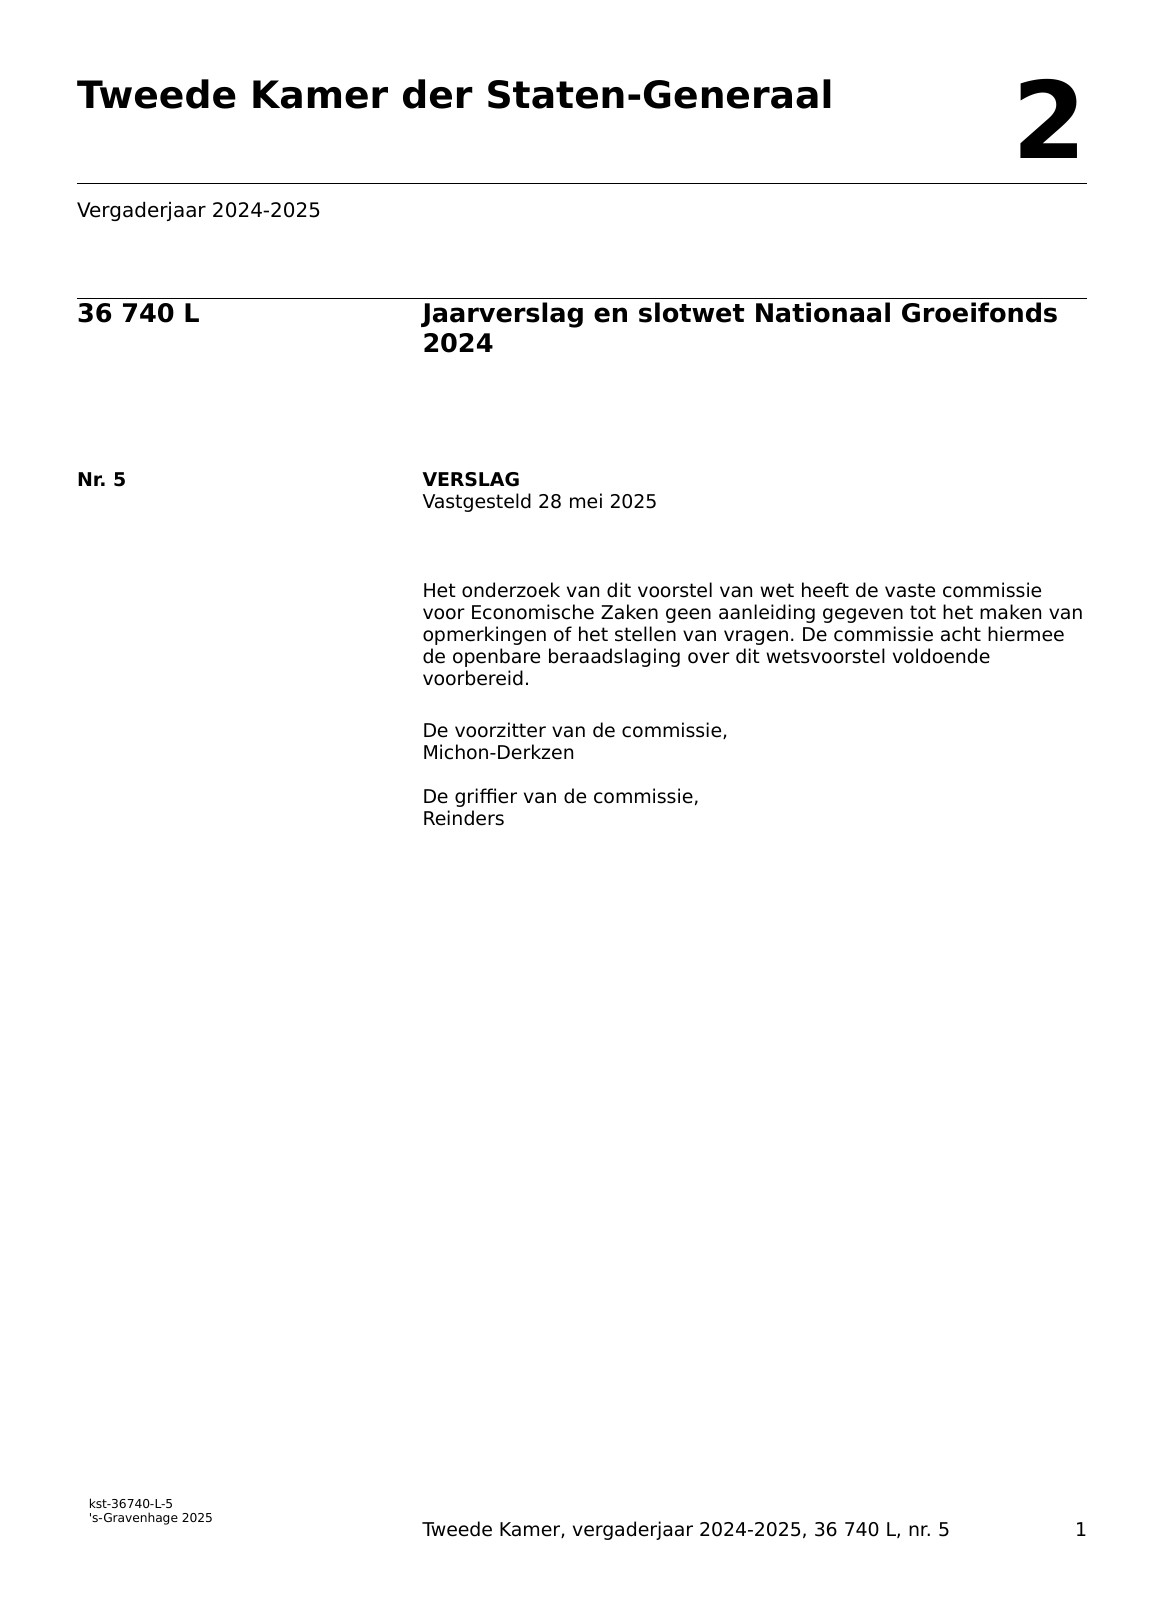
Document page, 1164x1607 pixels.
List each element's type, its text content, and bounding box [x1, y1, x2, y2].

text Het onderzoek van dit voorstel van wet heeft de vaste commissie voor Economische Zaken geen aanleiding gegeven tot het maken van opmerkingen of het stellen van vragen. De commissie acht hiermee de openbare beraadslaging over dit wetsvoorstel voldoende voorbereid. [422, 580, 1087, 689]
text De griffier van de commissie, Reinders [422, 786, 1087, 830]
subtitle Nr. 5 VERSLAG [77, 469, 1087, 491]
table_header Tweede Kamer der Staten-Generaal [77, 59, 886, 183]
text kst-36740-L-5 [88, 1497, 323, 1511]
text Vastgesteld 28 mei 2025 [422, 491, 1087, 513]
text De voorzitter van de commissie, Michon-Derkzen [422, 719, 1087, 763]
table_header 2 [886, 59, 1087, 183]
subtitle 36 740 L Jaarverslag en slotwet Nationaal Groeifonds 2024 [77, 299, 1087, 358]
table_cell Vergaderjaar 2024-2025 [77, 184, 1087, 298]
text 's-Gravenhage 2025 [88, 1511, 323, 1525]
